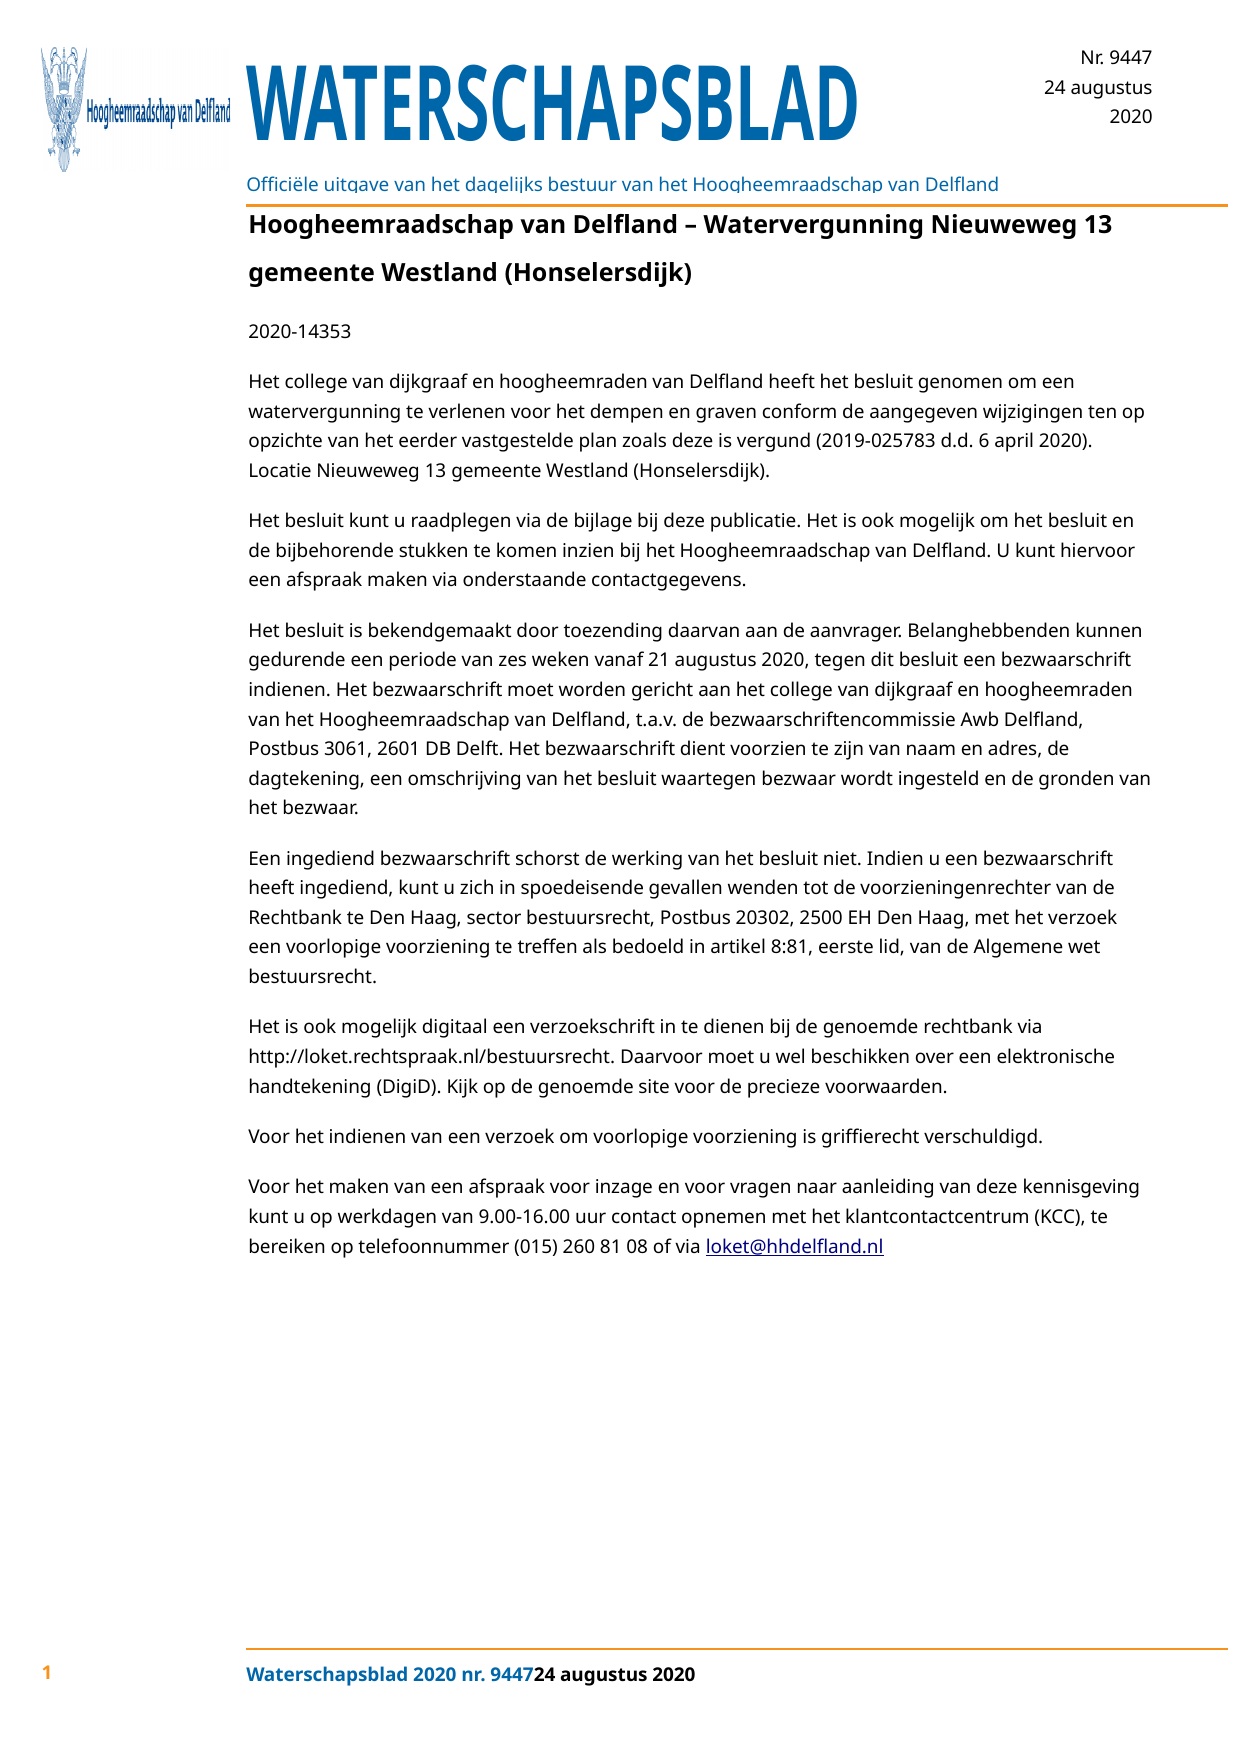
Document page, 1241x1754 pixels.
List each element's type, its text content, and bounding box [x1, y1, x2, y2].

picture [41, 47, 231, 172]
text Het college van dijkgraaf en hoogheemraden van Delfland heeft het besluit genomen om een watervergunning te verlenen voor het dempen en graven conform de aangegeven wijzigingen ten op opzichte van het eerder vastgestelde plan zoals deze is vergund (2019-025783 d.d. 6 april 2020). Locatie Nieuweweg 13 gemeente Westland (Honselersdijk). [248, 368, 1152, 483]
text Voor het indienen van een verzoek om voorlopige voorziening is griffierecht verschuldigd. [248, 1123, 1152, 1149]
text Het besluit is bekendgemaakt door toezending daarvan aan de aanvrager. Belanghebbenden kunnen gedurende een periode van zes weken vanaf 21 augustus 2020, tegen dit besluit een bezwaarschrift indienen. Het bezwaarschrift moet worden gericht aan het college van dijkgraaf en hoogheemraden van het Hoogheemraadschap van Delfland, t.a.v. de bezwaarschriftencommissie Awb Delfland, Postbus 3061, 2601 DB Delft. Het bezwaarschrift dient voorzien te zijn van naam en adres, de dagtekening, een omschrijving van het besluit waartegen bezwaar wordt ingesteld en de gronden van het bezwaar. [248, 617, 1152, 820]
text Een ingediend bezwaarschrift schorst de werking van het besluit niet. Indien u een bezwaarschrift heeft ingediend, kunt u zich in spoedeisende gevallen wenden tot de voorzieningenrechter van de Rechtbank te Den Haag, sector bestuursrecht, Postbus 20302, 2500 EH Den Haag, met het verzoek een voorlopige voorziening te treffen als bedoeld in artikel 8:81, eerste lid, van de Algemene wet bestuursrecht. [248, 845, 1152, 989]
text Voor het maken van een afspraak voor inzage en voor vragen naar aanleiding van deze kennisgeving kunt u op werkdagen van 9.00-16.00 uur contact opnemen met het klantcontactcentrum (KCC), te bereiken op telefoonnummer (015) 260 81 08 of via loket@hhdelfland.nl [248, 1174, 1152, 1259]
text 2020-14353 [248, 318, 1152, 344]
text Het besluit kunt u raadplegen via de bijlage bij deze publicatie. Het is ook mogelijk om het besluit en de bijbehorende stukken te komen inzien bij het Hoogheemraadschap van Delfland. U kunt hiervoor een afspraak maken via onderstaande contactgegevens. [248, 507, 1152, 592]
text Hoogheemraadschap van Delfland – Watervergunning Nieuweweg 13 gemeente Westland (Honselersdijk) [248, 207, 1152, 288]
text Het is ook mogelijk digitaal een verzoekschrift in te dienen bij de genoemde rechtbank via http://loket.rechtspraak.nl/bestuursrecht. Daarvoor moet u wel beschikken over een elektronische handtekening (DigiD). Kijk op de genoemde site voor de precieze voorwaarden. [248, 1014, 1152, 1099]
